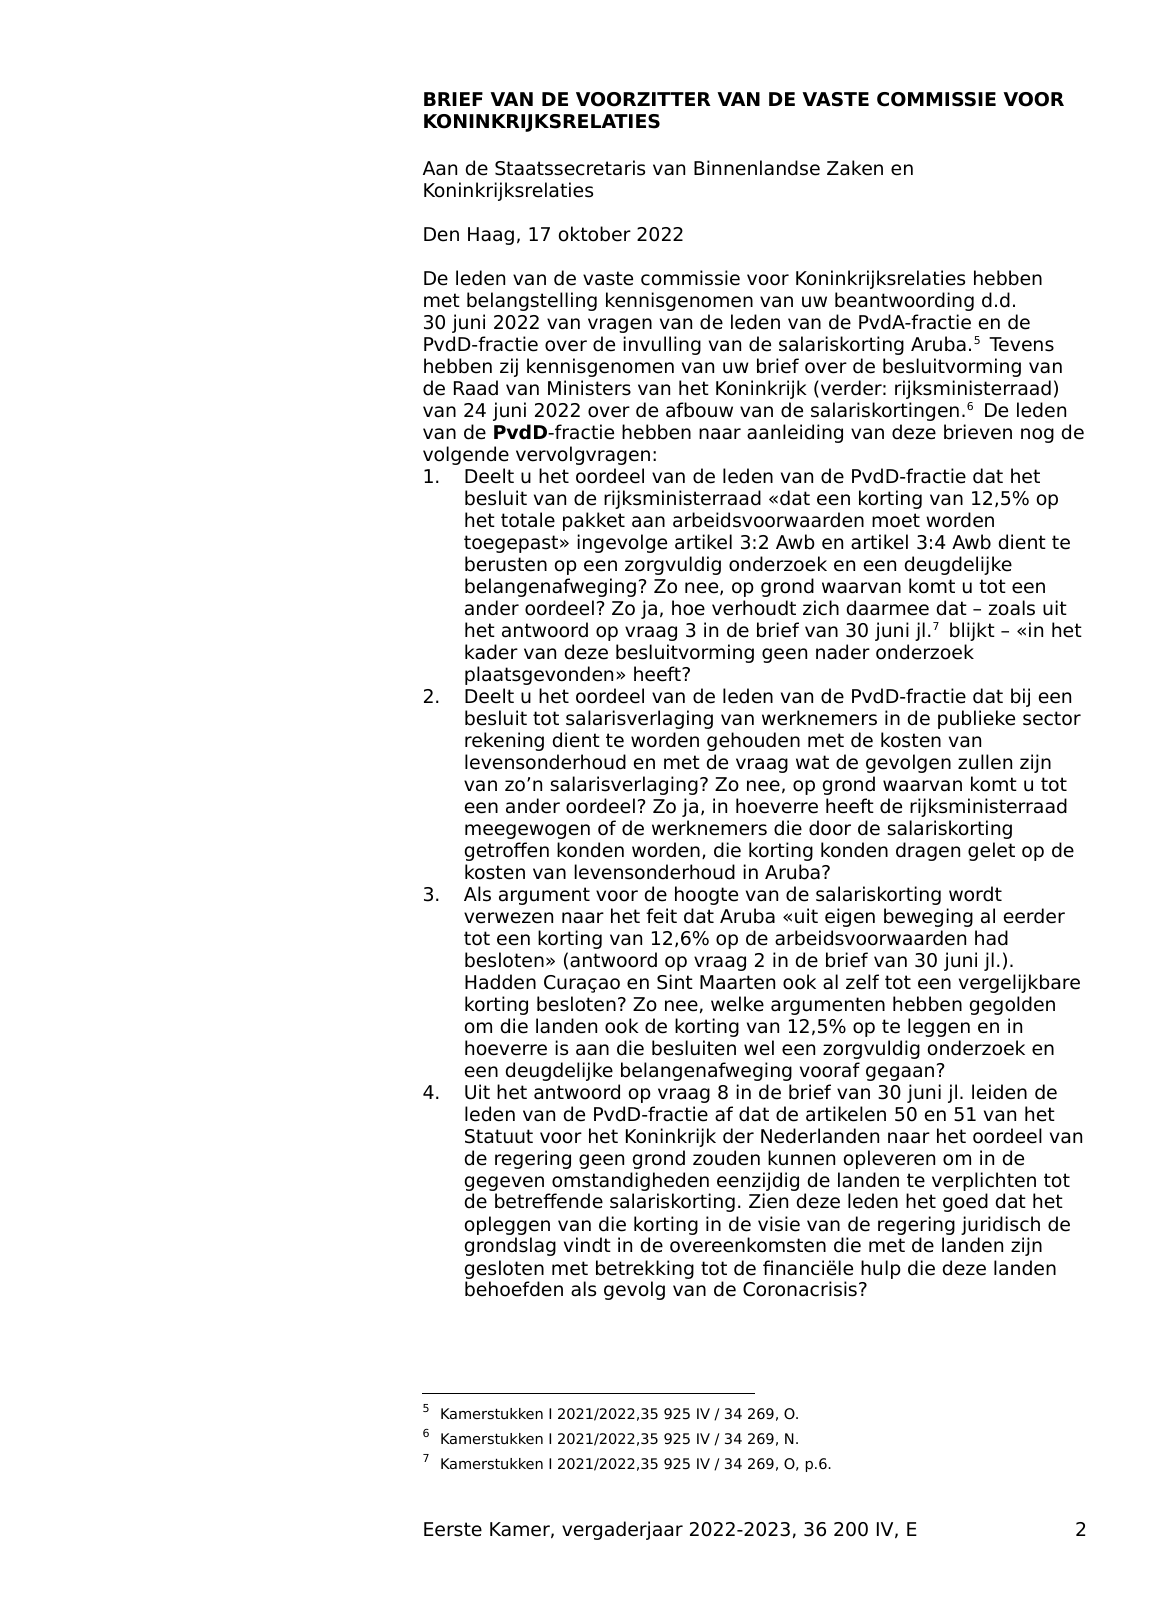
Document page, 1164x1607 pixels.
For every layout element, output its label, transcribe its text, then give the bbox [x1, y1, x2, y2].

text De leden van de vaste commissie voor Koninkrijksrelaties hebben met belangstelling kennisgenomen van uw beantwoording d.d. 30 juni 2022 van vragen van de leden van de PvdA-fractie en de PvdD-fractie over de invulling van de salariskorting Aruba. Tevens hebben zij kennisgenomen van uw brief over de besluitvorming van de Raad van Ministers van het Koninkrijk (verder: rijksministerraad) van 24 juni 2022 over de afbouw van de salariskortingen. De leden van de PvdD-fractie hebben naar aanleiding van deze brieven nog de volgende vervolgvragen: [422, 268, 1087, 466]
text 4. Uit het antwoord op vraag 8 in de brief van 30 juni jl. leiden de leden van de PvdD-fractie af dat de artikelen 50 en 51 van het Statuut voor het Koninkrijk der Nederlanden naar het oordeel van de regering geen grond zouden kunnen opleveren om in de gegeven omstandigheden eenzijdig de landen te verplichten tot de betreffende salariskorting. Zien deze leden het goed dat het opleggen van die korting in de visie van de regering juridisch de grondslag vindt in de overeenkomsten die met de landen zijn gesloten met betrekking tot de financiële hulp die deze landen behoefden als gevolg van de Coronacrisis? [422, 1082, 1087, 1301]
text 3. Als argument voor de hoogte van de salariskorting wordt verwezen naar het feit dat Aruba «uit eigen beweging al eerder tot een korting van 12,6% op de arbeidsvoorwaarden had besloten» (antwoord op vraag 2 in de brief van 30 juni jl.). Hadden Curaçao en Sint Maarten ook al zelf tot een vergelijkbare korting besloten? Zo nee, welke argumenten hebben gegolden om die landen ook de korting van 12,5% op te leggen en in hoeverre is aan die besluiten wel een zorgvuldig onderzoek en een deugdelijke belangenafweging vooraf gegaan? [422, 884, 1087, 1082]
text 1. Deelt u het oordeel van de leden van de PvdD-fractie dat het besluit van de rijksministerraad «dat een korting van 12,5% op het totale pakket aan arbeidsvoorwaarden moet worden toegepast» ingevolge artikel 3:2 Awb en artikel 3:4 Awb dient te berusten op een zorgvuldig onderzoek en een deugdelijke belangenafweging? Zo nee, op grond waarvan komt u tot een ander oordeel? Zo ja, hoe verhoudt zich daarmee dat – zoals uit het antwoord op vraag 3 in de brief van 30 juni jl. blijkt – «in het kader van deze besluitvorming geen nader onderzoek plaatsgevonden» heeft? [422, 466, 1087, 686]
text Kamerstukken I 2021/2022,35 925 IV / 34 269, O, p.6. [422, 1452, 1087, 1474]
text Den Haag, 17 oktober 2022 [422, 224, 1087, 246]
subtitle BRIEF VAN DE VOORZITTER VAN DE VASTE COMMISSIE VOOR KONINKRIJKSRELATIES [422, 89, 1087, 133]
text Kamerstukken I 2021/2022,35 925 IV / 34 269, O. [422, 1402, 1087, 1424]
text Aan de Staatssecretaris van Binnenlandse Zaken en Koninkrijksrelaties [422, 158, 1087, 202]
text 2. Deelt u het oordeel van de leden van de PvdD-fractie dat bij een besluit tot salarisverlaging van werknemers in de publieke sector rekening dient te worden gehouden met de kosten van levensonderhoud en met de vraag wat de gevolgen zullen zijn van zo’n salarisverlaging? Zo nee, op grond waarvan komt u tot een ander oordeel? Zo ja, in hoeverre heeft de rijksministerraad meegewogen of de werknemers die door de salariskorting getroffen konden worden, die korting konden dragen gelet op de kosten van levensonderhoud in Aruba? [422, 686, 1087, 884]
text Kamerstukken I 2021/2022,35 925 IV / 34 269, N. [422, 1427, 1087, 1449]
